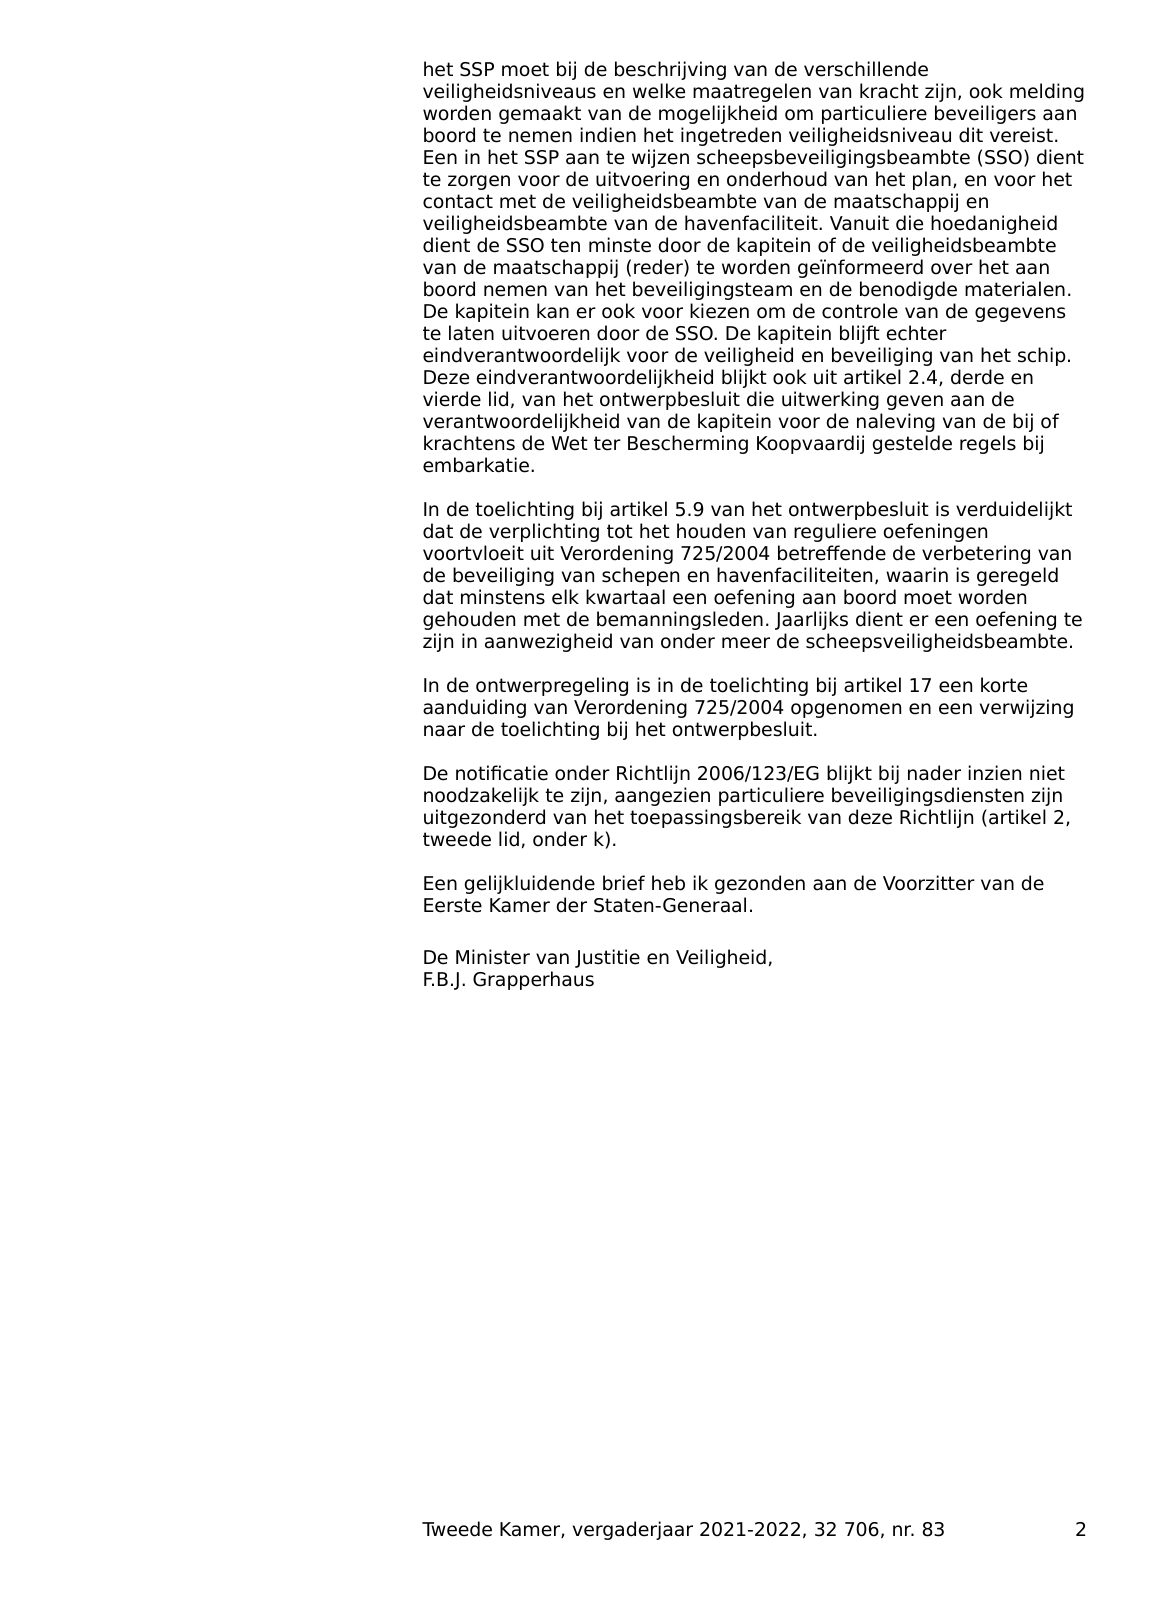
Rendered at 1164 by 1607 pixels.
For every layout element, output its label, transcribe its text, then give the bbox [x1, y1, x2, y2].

text In de ontwerpregeling is in de toelichting bij artikel 17 een korte aanduiding van Verordening 725/2004 opgenomen en een verwijzing naar de toelichting bij het ontwerpbesluit. [422, 675, 1087, 741]
text De notificatie onder Richtlijn 2006/123/EG blijkt bij nader inzien niet noodzakelijk te zijn, aangezien particuliere beveiligingsdiensten zijn uitgezonderd van het toepassingsbereik van deze Richtlijn (artikel 2, tweede lid, onder k). [422, 763, 1087, 851]
text In de toelichting bij artikel 5.9 van het ontwerpbesluit is verduidelijkt dat de verplichting tot het houden van reguliere oefeningen voortvloeit uit Verordening 725/2004 betreffende de verbetering van de beveiliging van schepen en havenfaciliteiten, waarin is geregeld dat minstens elk kwartaal een oefening aan boord moet worden gehouden met de bemanningsleden. Jaarlijks dient er een oefening te zijn in aanwezigheid van onder meer de scheepsveiligheidsbeambte. [422, 499, 1087, 653]
text De Minister van Justitie en Veiligheid, F.B.J. Grapperhaus [422, 947, 1087, 991]
text het SSP moet bij de beschrijving van de verschillende veiligheidsniveaus en welke maatregelen van kracht zijn, ook melding worden gemaakt van de mogelijkheid om particuliere beveiligers aan boord te nemen indien het ingetreden veiligheidsniveau dit vereist. Een in het SSP aan te wijzen scheepsbeveiligingsbeambte (SSO) dient te zorgen voor de uitvoering en onderhoud van het plan, en voor het contact met de veiligheidsbeambte van de maatschappij en veiligheidsbeambte van de havenfaciliteit. Vanuit die hoedanigheid dient de SSO ten minste door de kapitein of de veiligheidsbeambte van de maatschappij (reder) te worden geïnformeerd over het aan boord nemen van het beveiligingsteam en de benodigde materialen. De kapitein kan er ook voor kiezen om de controle van de gegevens te laten uitvoeren door de SSO. De kapitein blijft echter eindverantwoordelijk voor de veiligheid en beveiliging van het schip. Deze eindverantwoordelijkheid blijkt ook uit artikel 2.4, derde en vierde lid, van het ontwerpbesluit die uitwerking geven aan de verantwoordelijkheid van de kapitein voor de naleving van de bij of krachtens de Wet ter Bescherming Koopvaardij gestelde regels bij embarkatie. [422, 59, 1087, 477]
text Een gelijkluidende brief heb ik gezonden aan de Voorzitter van de Eerste Kamer der Staten-Generaal. [422, 873, 1087, 917]
